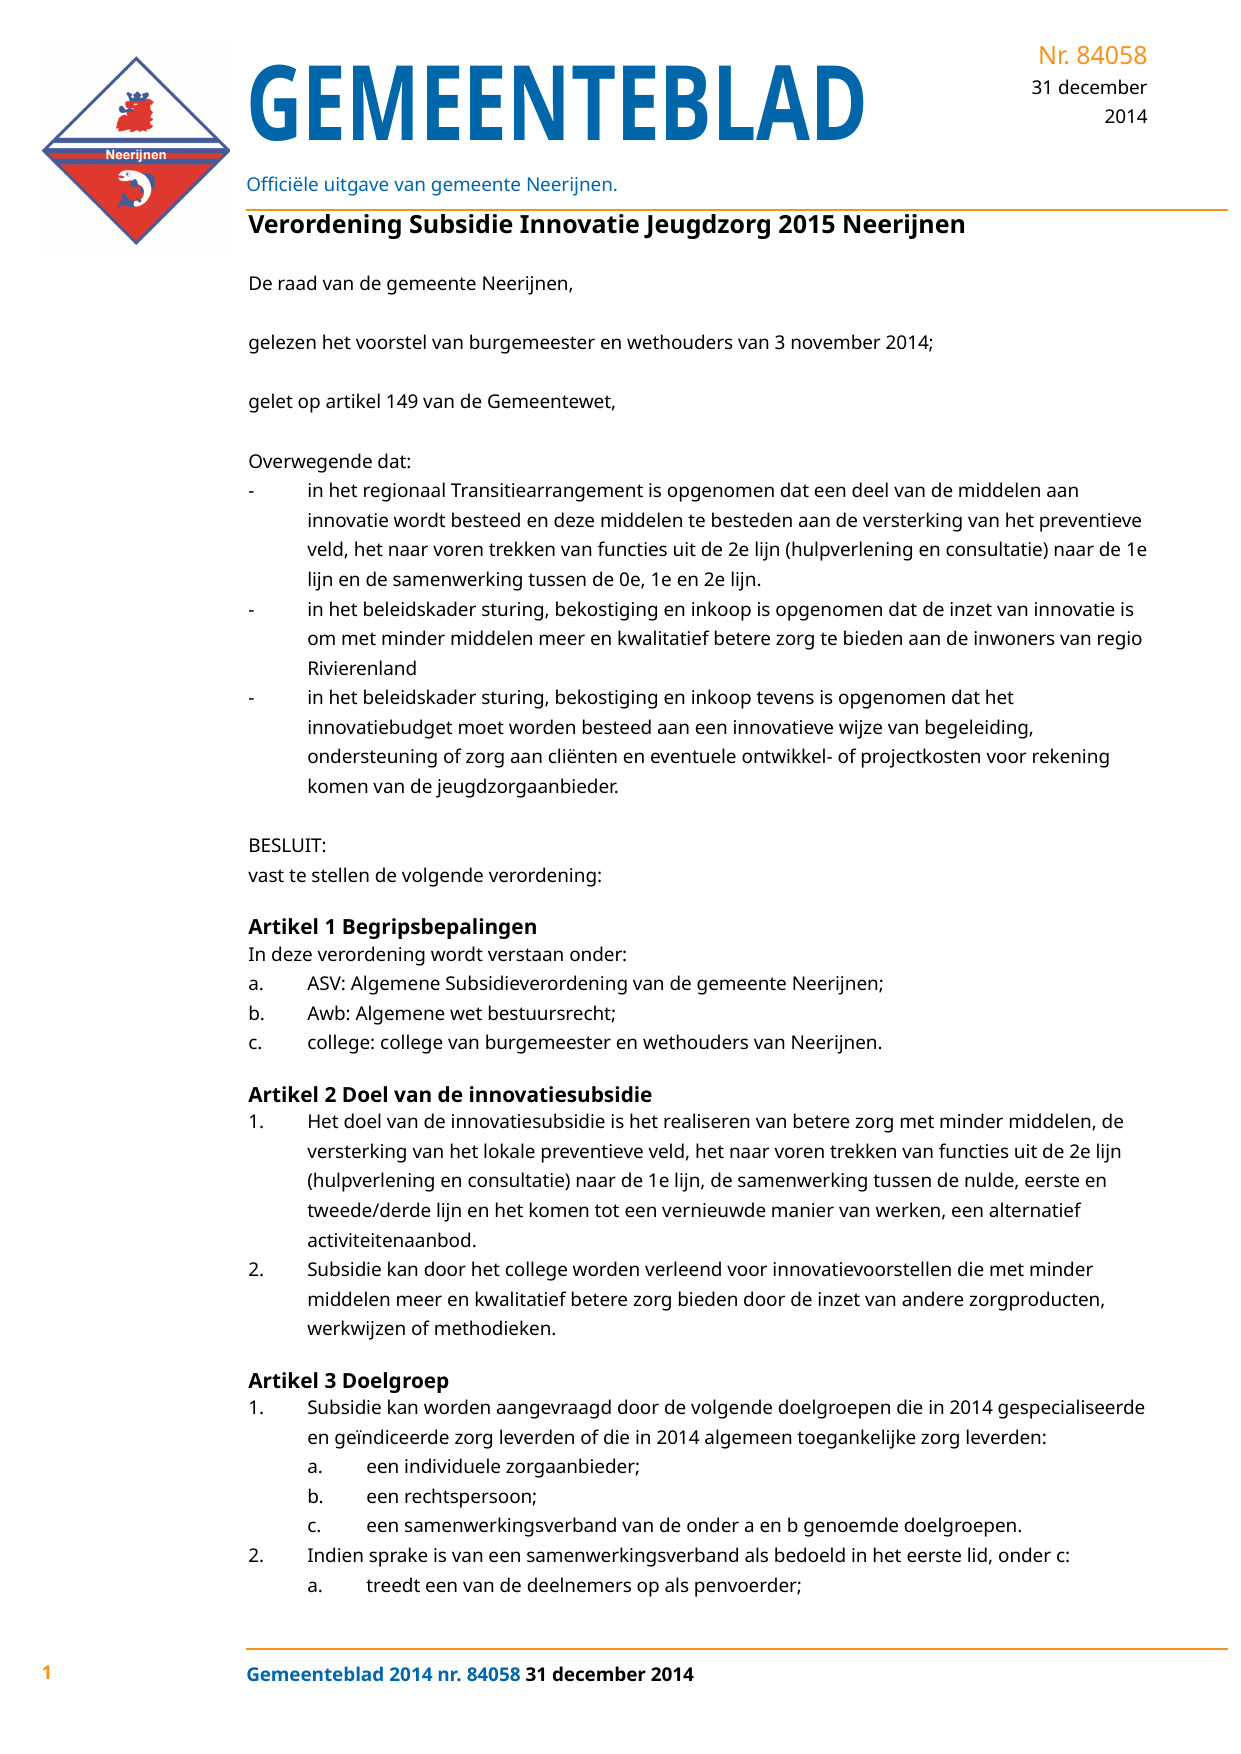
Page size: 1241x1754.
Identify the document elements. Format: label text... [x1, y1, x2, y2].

list treedt een van de deelnemers op als penvoerder; [307, 1572, 1152, 1598]
list Subsidie kan door het college worden verleend voor innovatievoorstellen die met minder middelen meer en kwalitatief betere zorg bieden door de inzet van andere zorgproducten, werkwijzen of methodieken. [248, 1256, 1152, 1341]
text Artikel 2 Doel van de innovatiesubsidie [248, 1080, 1152, 1108]
text De raad van de gemeente Neerijnen, [248, 270, 1152, 296]
list in het beleidskader sturing, bekostiging en inkoop is opgenomen dat de inzet van innovatie is om met minder middelen meer en kwalitatief betere zorg te bieden aan de inwoners van regio Rivierenland [248, 596, 1152, 681]
list college: college van burgemeester en wethouders van Neerijnen. [248, 1029, 1152, 1055]
list een rechtspersoon; [307, 1483, 1152, 1509]
text Overwegende dat: [248, 448, 1152, 473]
list een samenwerkingsverband van de onder a en b genoemde doelgroepen. [307, 1513, 1152, 1538]
text Artikel 1 Begripsbepalingen [248, 912, 1152, 941]
list in het regionaal Transitiearrangement is opgenomen dat een deel van de middelen aan innovatie wordt besteed en deze middelen te besteden aan de versterking van het preventieve veld, het naar voren trekken van functies uit de 2e lijn (hulpverlening en consultatie) naar de 1e lijn en de samenwerking tussen de 0e, 1e en 2e lijn. [248, 477, 1152, 592]
list Indien sprake is van een samenwerkingsverband als bedoeld in het eerste lid, onder c: [248, 1542, 1152, 1568]
list een individuele zorgaanbieder; [307, 1453, 1152, 1479]
text gelet op artikel 149 van de Gemeentewet, [248, 389, 1152, 414]
list in het beleidskader sturing, bekostiging en inkoop tevens is opgenomen dat het innovatiebudget moet worden besteed aan een innovatieve wijze van begeleiding, ondersteuning of zorg aan cliënten en eventuele ontwikkel- of projectkosten voor rekening komen van de jeugdzorgaanbieder. [248, 684, 1152, 799]
text BESLUIT: [248, 832, 1152, 858]
picture [41, 47, 231, 249]
text Verordening Subsidie Innovatie Jeugdzorg 2015 Neerijnen [248, 211, 1152, 241]
text Artikel 3 Doelgroep [248, 1366, 1152, 1394]
text vast te stellen de volgende verordening: [248, 862, 1152, 888]
list Het doel van de innovatiesubsidie is het realiseren van betere zorg met minder middelen, de versterking van het lokale preventieve veld, het naar voren trekken van functies uit de 2e lijn (hulpverlening en consultatie) naar de 1e lijn, de samenwerking tussen de nulde, eerste en tweede/derde lijn en het komen tot een vernieuwde manier van werken, een alternatief activiteitenaanbod. [248, 1108, 1152, 1252]
text gelezen het voorstel van burgemeester en wethouders van 3 november 2014; [248, 329, 1152, 355]
text In deze verordening wordt verstaan onder: [248, 941, 1152, 967]
list Awb: Algemene wet bestuursrecht; [248, 1000, 1152, 1026]
list Subsidie kan worden aangevraagd door de volgende doelgroepen die in 2014 gespecialiseerde en geïndiceerde zorg leverden of die in 2014 algemeen toegankelijke zorg leverden: [248, 1394, 1152, 1450]
list ASV: Algemene Subsidieverordening van de gemeente Neerijnen; [248, 970, 1152, 996]
